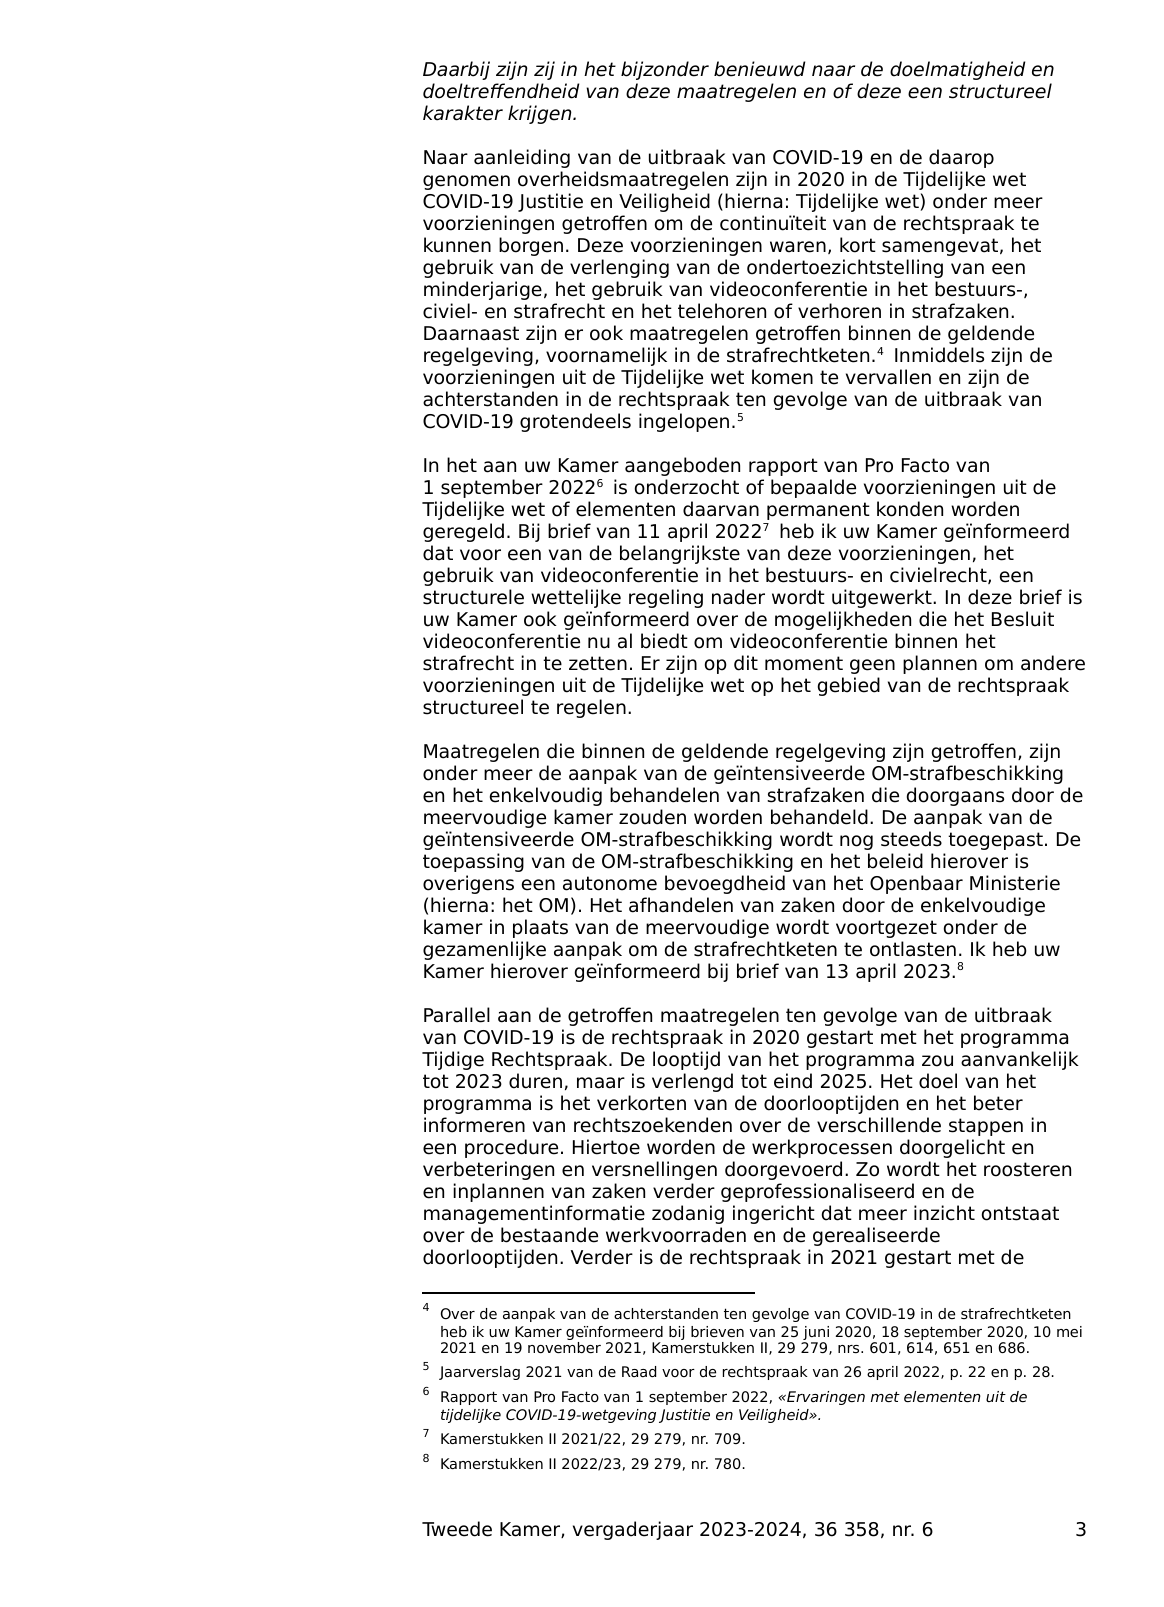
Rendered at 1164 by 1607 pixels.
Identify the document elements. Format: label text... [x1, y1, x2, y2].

text Kamerstukken II 2022/23, 29 279, nr. 780. [422, 1452, 1087, 1474]
text In het aan uw Kamer aangeboden rapport van Pro Facto van 1 september 2022 is onderzocht of bepaalde voorzieningen uit de Tijdelijke wet of elementen daarvan permanent konden worden geregeld. Bij brief van 11 april 2022 heb ik uw Kamer geïnformeerd dat voor een van de belangrijkste van deze voorzieningen, het gebruik van videoconferentie in het bestuurs- en civielrecht, een structurele wettelijke regeling nader wordt uitgewerkt. In deze brief is uw Kamer ook geïnformeerd over de mogelijkheden die het Besluit videoconferentie nu al biedt om videoconferentie binnen het strafrecht in te zetten. Er zijn op dit moment geen plannen om andere voorzieningen uit de Tijdelijke wet op het gebied van de rechtspraak structureel te regelen. [422, 455, 1087, 719]
text Maatregelen die binnen de geldende regelgeving zijn getroffen, zijn onder meer de aanpak van de geïntensiveerde OM-strafbeschikking en het enkelvoudig behandelen van strafzaken die doorgaans door de meervoudige kamer zouden worden behandeld. De aanpak van de geïntensiveerde OM-strafbeschikking wordt nog steeds toegepast. De toepassing van de OM-strafbeschikking en het beleid hierover is overigens een autonome bevoegdheid van het Openbaar Ministerie (hierna: het OM). Het afhandelen van zaken door de enkelvoudige kamer in plaats van de meervoudige wordt voortgezet onder de gezamenlijke aanpak om de strafrechtketen te ontlasten. Ik heb uw Kamer hierover geïnformeerd bij brief van 13 april 2023. [422, 741, 1087, 983]
text Daarbij zijn zij in het bijzonder benieuwd naar de doelmatigheid en doeltreffendheid van deze maatregelen en of deze een structureel karakter krijgen. [422, 59, 1087, 125]
text Naar aanleiding van de uitbraak van COVID-19 en de daarop genomen overheidsmaatregelen zijn in 2020 in de Tijdelijke wet COVID-19 Justitie en Veiligheid (hierna: Tijdelijke wet) onder meer voorzieningen getroffen om de continuïteit van de rechtspraak te kunnen borgen. Deze voorzieningen waren, kort samengevat, het gebruik van de verlenging van de ondertoezichtstelling van een minderjarige, het gebruik van videoconferentie in het bestuurs-, civiel- en strafrecht en het telehoren of verhoren in strafzaken. Daarnaast zijn er ook maatregelen getroffen binnen de geldende regelgeving, voornamelijk in de strafrechtketen. Inmiddels zijn de voorzieningen uit de Tijdelijke wet komen te vervallen en zijn de achterstanden in de rechtspraak ten gevolge van de uitbraak van COVID-19 grotendeels ingelopen. [422, 147, 1087, 433]
text Jaarverslag 2021 van de Raad voor de rechtspraak van 26 april 2022, p. 22 en p. 28. [422, 1360, 1087, 1382]
text Kamerstukken II 2021/22, 29 279, nr. 709. [422, 1427, 1087, 1449]
text Parallel aan de getroffen maatregelen ten gevolge van de uitbraak van COVID-19 is de rechtspraak in 2020 gestart met het programma Tijdige Rechtspraak. De looptijd van het programma zou aanvankelijk tot 2023 duren, maar is verlengd tot eind 2025. Het doel van het programma is het verkorten van de doorlooptijden en het beter informeren van rechtszoekenden over de verschillende stappen in een procedure. Hiertoe worden de werkprocessen doorgelicht en verbeteringen en versnellingen doorgevoerd. Zo wordt het roosteren en inplannen van zaken verder geprofessionaliseerd en de managementinformatie zodanig ingericht dat meer inzicht ontstaat over de bestaande werkvoorraden en de gerealiseerde doorlooptijden. Verder is de rechtspraak in 2021 gestart met de [422, 1005, 1087, 1269]
text Over de aanpak van de achterstanden ten gevolge van COVID-19 in de strafrechtketen heb ik uw Kamer geïnformeerd bij brieven van 25 juni 2020, 18 september 2020, 10 mei 2021 en 19 november 2021, Kamerstukken II, 29 279, nrs. 601, 614, 651 en 686. [422, 1302, 1087, 1357]
text Rapport van Pro Facto van 1 september 2022, «Ervaringen met elementen uit de tijdelijke COVID-19-wetgeving Justitie en Veiligheid». [422, 1385, 1087, 1424]
